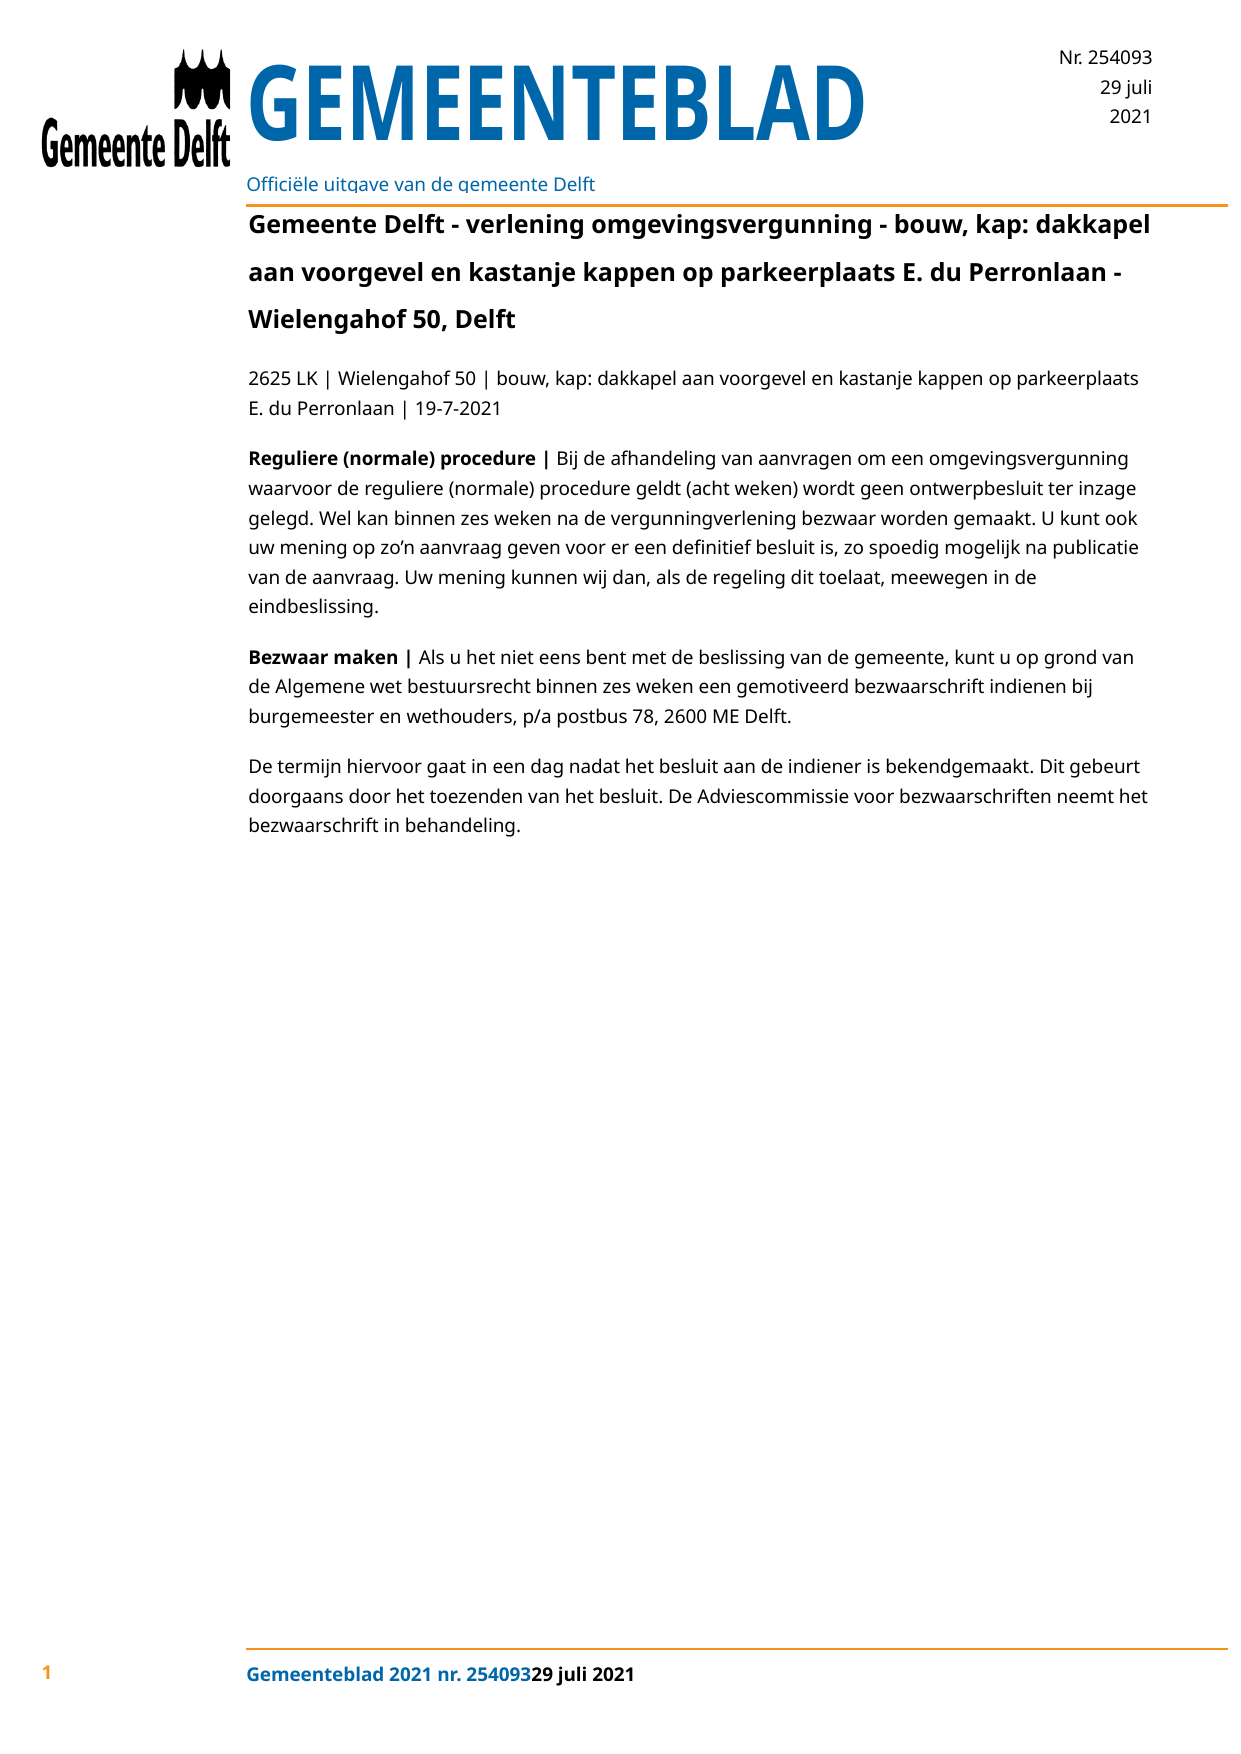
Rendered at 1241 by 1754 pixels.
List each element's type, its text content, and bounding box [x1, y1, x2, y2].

text Gemeente Delft - verlening omgevingsvergunning - bouw, kap: dakkapel aan voorgevel en kastanje kappen op parkeerplaats E. du Perronlaan - Wielengahof 50, Delft [248, 207, 1152, 336]
text Bezwaar maken | Als u het niet eens bent met de beslissing van de gemeente, kunt u op grond van de Algemene wet bestuursrecht binnen zes weken een gemotiveerd bezwaarschrift indienen bij burgemeester en wethouders, p/a postbus 78, 2600 ME Delft. [248, 644, 1152, 729]
text 2625 LK | Wielengahof 50 | bouw, kap: dakkapel aan voorgevel en kastanje kappen op parkeerplaats E. du Perronlaan | 19-7-2021 [248, 366, 1152, 421]
picture [41, 47, 231, 172]
text De termijn hiervoor gaat in een dag nadat het besluit aan de indiener is bekendgemaakt. Dit gebeurt doorgaans door het toezenden van het besluit. De Adviescommissie voor bezwaarschriften neemt het bezwaarschrift in behandeling. [248, 753, 1152, 838]
text Reguliere (normale) procedure | Bij de afhandeling van aanvragen om een omgevingsvergunning waarvoor de reguliere (normale) procedure geldt (acht weken) wordt geen ontwerpbesluit ter inzage gelegd. Wel kan binnen zes weken na de vergunningverlening bezwaar worden gemaakt. U kunt ook uw mening op zo’n aanvraag geven voor er een definitief besluit is, zo spoedig mogelijk na publicatie van de aanvraag. Uw mening kunnen wij dan, als de regeling dit toelaat, meewegen in de eindbeslissing. [248, 446, 1152, 619]
